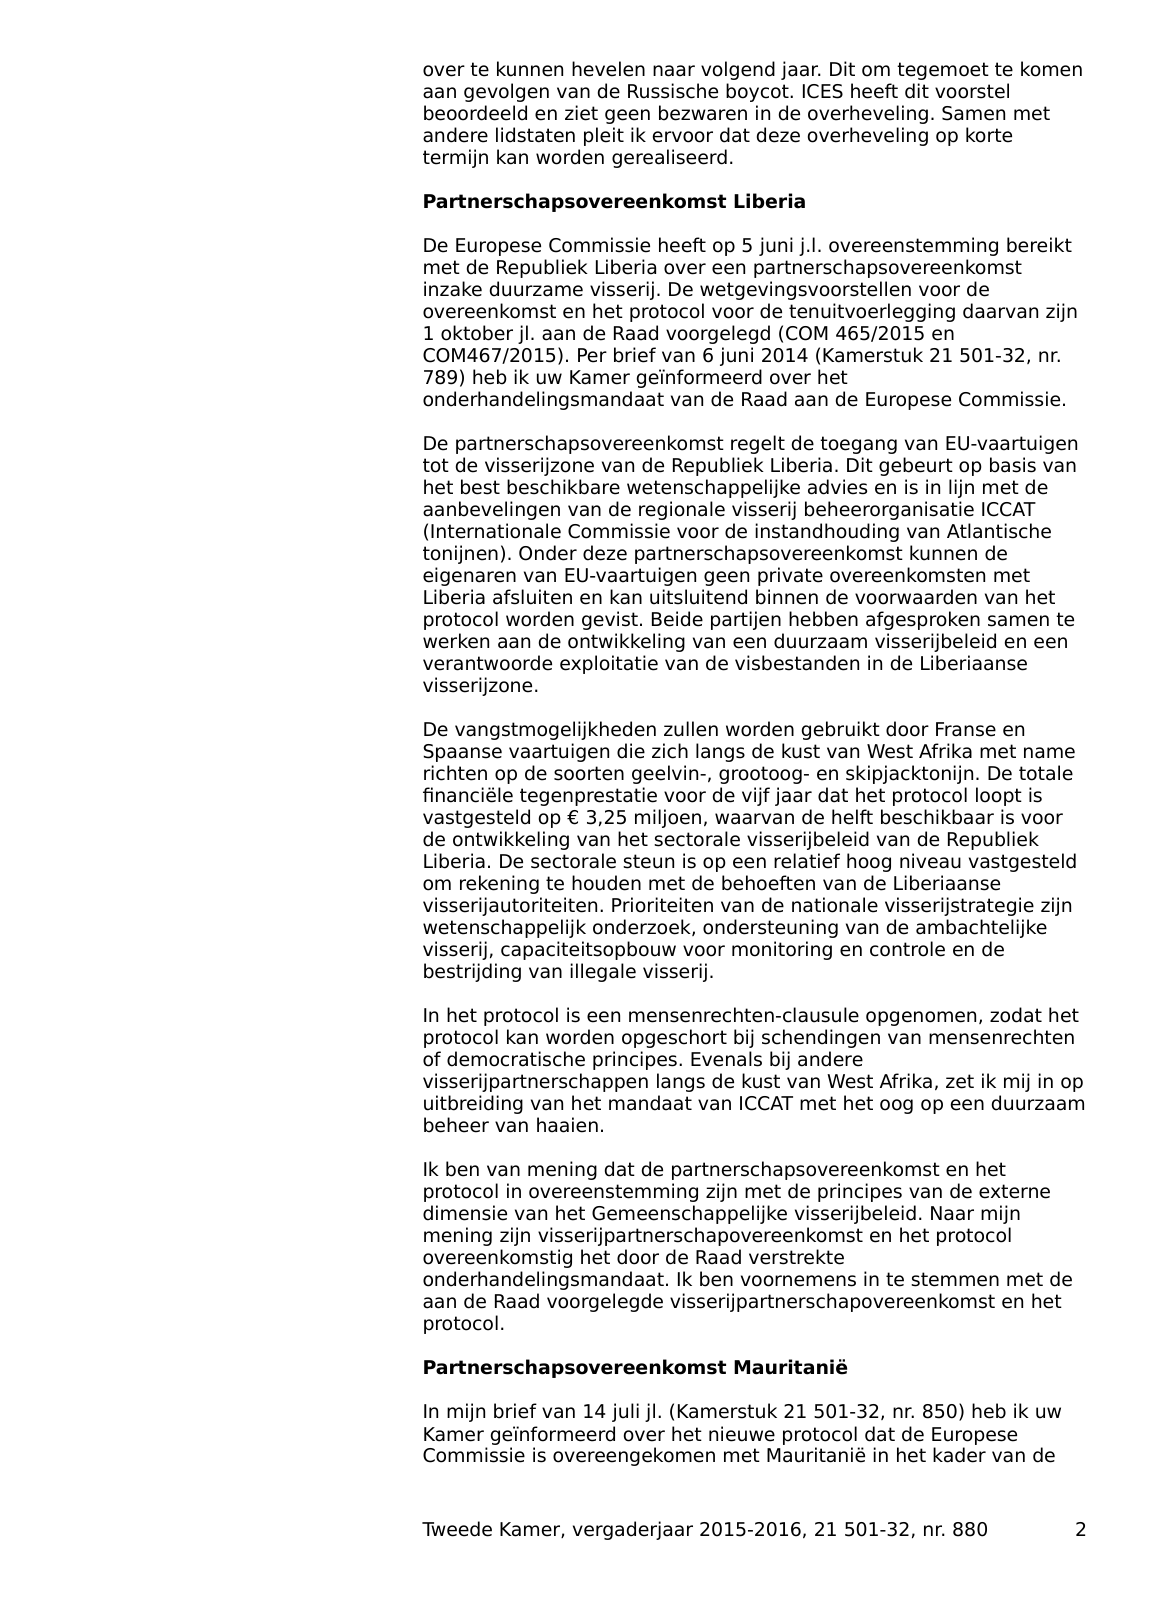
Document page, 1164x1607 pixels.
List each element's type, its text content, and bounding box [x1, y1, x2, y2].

text In het protocol is een mensenrechten-clausule opgenomen, zodat het protocol kan worden opgeschort bij schendingen van mensenrechten of democratische principes. Evenals bij andere visserijpartnerschappen langs de kust van West Afrika, zet ik mij in op uitbreiding van het mandaat van ICCAT met het oog op een duurzaam beheer van haaien. [422, 1005, 1087, 1137]
text De partnerschapsovereenkomst regelt de toegang van EU-vaartuigen tot de visserijzone van de Republiek Liberia. Dit gebeurt op basis van het best beschikbare wetenschappelijke advies en is in lijn met de aanbevelingen van de regionale visserij beheerorganisatie ICCAT (Internationale Commissie voor de instandhouding van Atlantische tonijnen). Onder deze partnerschapsovereenkomst kunnen de eigenaren van EU-vaartuigen geen private overeenkomsten met Liberia afsluiten en kan uitsluitend binnen de voorwaarden van het protocol worden gevist. Beide partijen hebben afgesproken samen te werken aan de ontwikkeling van een duurzaam visserijbeleid en een verantwoorde exploitatie van de visbestanden in de Liberiaanse visserijzone. [422, 433, 1087, 697]
text De vangstmogelijkheden zullen worden gebruikt door Franse en Spaanse vaartuigen die zich langs de kust van West Afrika met name richten op de soorten geelvin-, grootoog- en skipjacktonijn. De totale financiële tegenprestatie voor de vijf jaar dat het protocol loopt is vastgesteld op € 3,25 miljoen, waarvan de helft beschikbaar is voor de ontwikkeling van het sectorale visserijbeleid van de Republiek Liberia. De sectorale steun is op een relatief hoog niveau vastgesteld om rekening te houden met de behoeften van de Liberiaanse visserijautoriteiten. Prioriteiten van de nationale visserijstrategie zijn wetenschappelijk onderzoek, ondersteuning van de ambachtelijke visserij, capaciteitsopbouw voor monitoring en controle en de bestrijding van illegale visserij. [422, 719, 1087, 983]
text De Europese Commissie heeft op 5 juni j.l. overeenstemming bereikt met de Republiek Liberia over een partnerschapsovereenkomst inzake duurzame visserij. De wetgevingsvoorstellen voor de overeenkomst en het protocol voor de tenuitvoerlegging daarvan zijn 1 oktober jl. aan de Raad voorgelegd (COM 465/2015 en COM467/2015). Per brief van 6 juni 2014 (Kamerstuk 21 501-32, nr. 789) heb ik uw Kamer geïnformeerd over het onderhandelingsmandaat van de Raad aan de Europese Commissie. [422, 235, 1087, 411]
text Ik ben van mening dat de partnerschapsovereenkomst en het protocol in overeenstemming zijn met de principes van de externe dimensie van het Gemeenschappelijke visserijbeleid. Naar mijn mening zijn visserijpartnerschapovereenkomst en het protocol overeenkomstig het door de Raad verstrekte onderhandelingsmandaat. Ik ben voornemens in te stemmen met de aan de Raad voorgelegde visserijpartnerschapovereenkomst en het protocol. [422, 1159, 1087, 1335]
subtitle Partnerschapsovereenkomst Mauritanië [422, 1357, 1087, 1379]
subtitle Partnerschapsovereenkomst Liberia [422, 191, 1087, 213]
text over te kunnen hevelen naar volgend jaar. Dit om tegemoet te komen aan gevolgen van de Russische boycot. ICES heeft dit voorstel beoordeeld en ziet geen bezwaren in de overheveling. Samen met andere lidstaten pleit ik ervoor dat deze overheveling op korte termijn kan worden gerealiseerd. [422, 59, 1087, 169]
text In mijn brief van 14 juli jl. (Kamerstuk 21 501-32, nr. 850) heb ik uw Kamer geïnformeerd over het nieuwe protocol dat de Europese Commissie is overeengekomen met Mauritanië in het kader van de [422, 1401, 1087, 1467]
